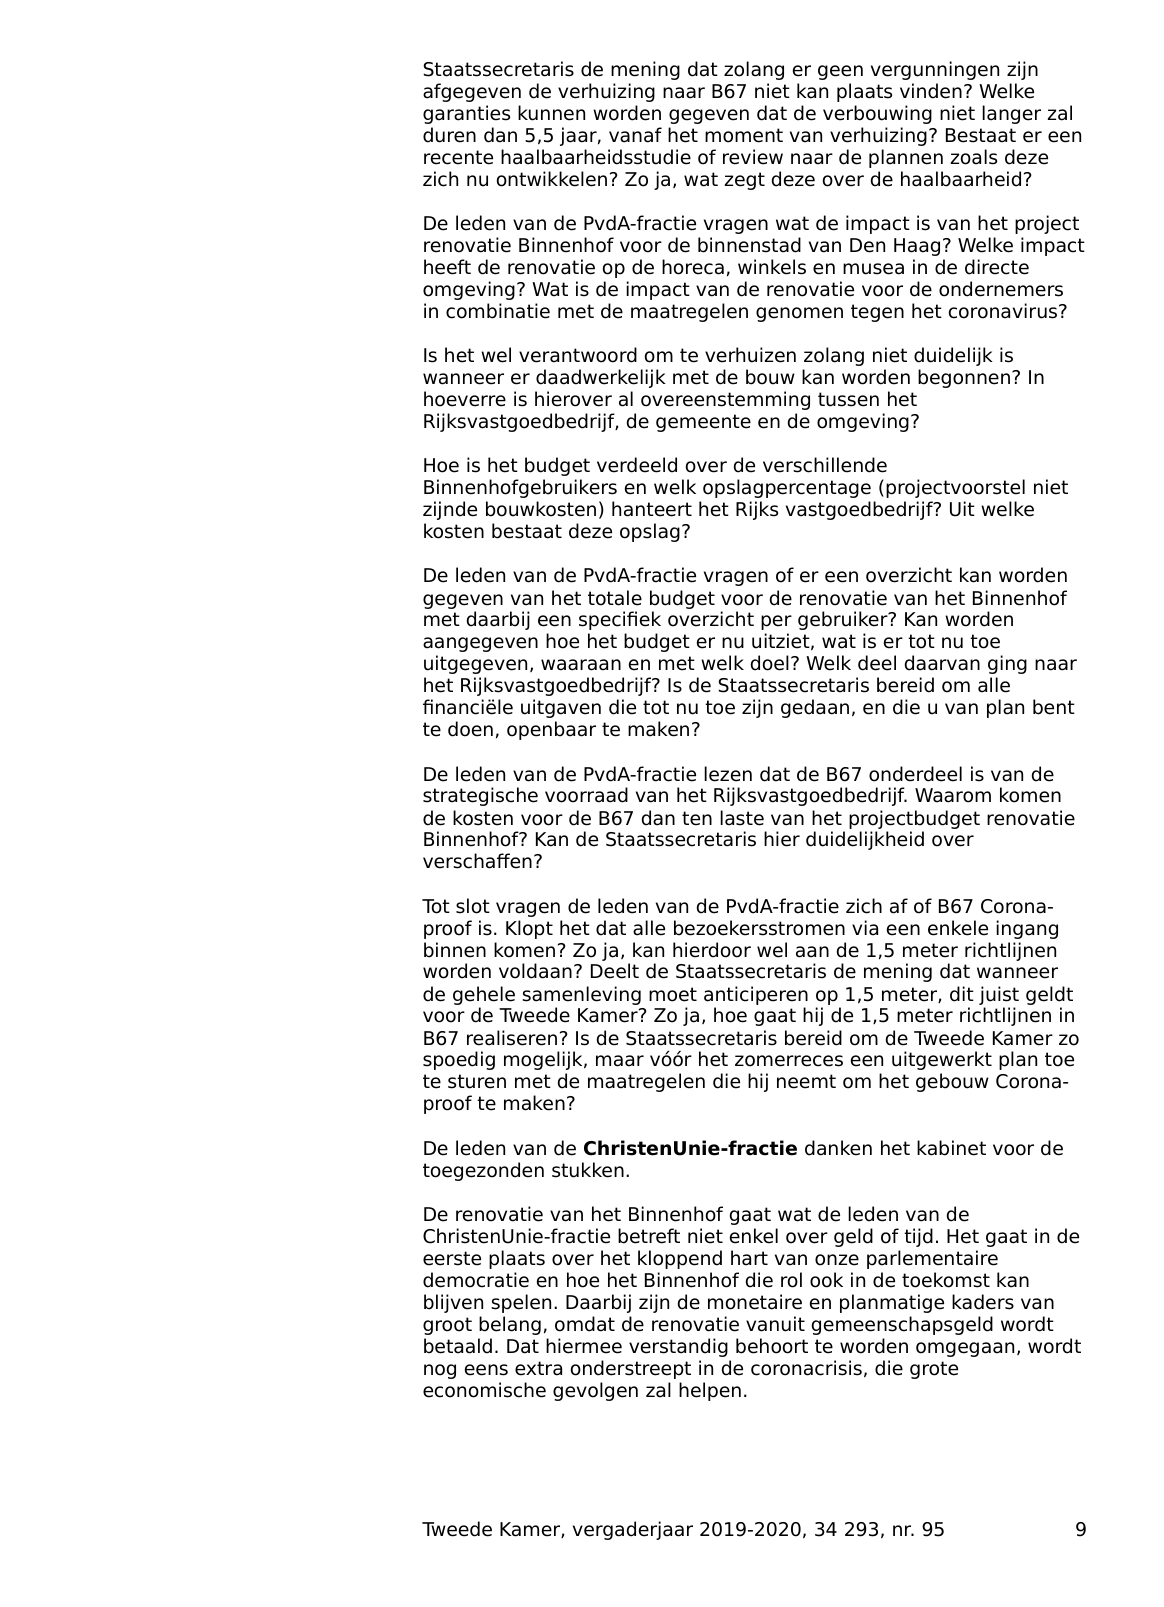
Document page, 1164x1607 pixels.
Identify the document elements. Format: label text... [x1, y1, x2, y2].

text Hoe is het budget verdeeld over de verschillende Binnenhofgebruikers en welk opslagpercentage (projectvoorstel niet zijnde bouwkosten) hanteert het Rijks vastgoedbedrijf? Uit welke kosten bestaat deze opslag? [422, 455, 1087, 543]
text Staatssecretaris de mening dat zolang er geen vergunningen zijn afgegeven de verhuizing naar B67 niet kan plaats vinden? Welke garanties kunnen worden gegeven dat de verbouwing niet langer zal duren dan 5,5 jaar, vanaf het moment van verhuizing? Bestaat er een recente haalbaarheidsstudie of review naar de plannen zoals deze zich nu ontwikkelen? Zo ja, wat zegt deze over de haalbaarheid? [422, 59, 1087, 191]
text De leden van de PvdA-fractie vragen of er een overzicht kan worden gegeven van het totale budget voor de renovatie van het Binnenhof met daarbij een specifiek overzicht per gebruiker? Kan worden aangegeven hoe het budget er nu uitziet, wat is er tot nu toe uitgegeven, waaraan en met welk doel? Welk deel daarvan ging naar het Rijksvastgoedbedrijf? Is de Staatssecretaris bereid om alle financiële uitgaven die tot nu toe zijn gedaan, en die u van plan bent te doen, openbaar te maken? [422, 565, 1087, 741]
text Is het wel verantwoord om te verhuizen zolang niet duidelijk is wanneer er daadwerkelijk met de bouw kan worden begonnen? In hoeverre is hierover al overeenstemming tussen het Rijksvastgoedbedrijf, de gemeente en de omgeving? [422, 345, 1087, 433]
text Tot slot vragen de leden van de PvdA-fractie zich af of B67 Corona-proof is. Klopt het dat alle bezoekersstromen via een enkele ingang binnen komen? Zo ja, kan hierdoor wel aan de 1,5 meter richtlijnen worden voldaan? Deelt de Staatssecretaris de mening dat wanneer de gehele samenleving moet anticiperen op 1,5 meter, dit juist geldt voor de Tweede Kamer? Zo ja, hoe gaat hij de 1,5 meter richtlijnen in B67 realiseren? Is de Staatssecretaris bereid om de Tweede Kamer zo spoedig mogelijk, maar vóór het zomerreces een uitgewerkt plan toe te sturen met de maatregelen die hij neemt om het gebouw Corona-proof te maken? [422, 896, 1087, 1115]
text De renovatie van het Binnenhof gaat wat de leden van de ChristenUnie-fractie betreft niet enkel over geld of tijd. Het gaat in de eerste plaats over het kloppend hart van onze parlementaire democratie en hoe het Binnenhof die rol ook in de toekomst kan blijven spelen. Daarbij zijn de monetaire en planmatige kaders van groot belang, omdat de renovatie vanuit gemeenschapsgeld wordt betaald. Dat hiermee verstandig behoort te worden omgegaan, wordt nog eens extra onderstreept in de coronacrisis, die grote economische gevolgen zal helpen. [422, 1204, 1087, 1401]
text De leden van de PvdA-fractie lezen dat de B67 onderdeel is van de strategische voorraad van het Rijksvastgoedbedrijf. Waarom komen de kosten voor de B67 dan ten laste van het projectbudget renovatie Binnenhof? Kan de Staatssecretaris hier duidelijkheid over verschaffen? [422, 763, 1087, 873]
text De leden van de ChristenUnie-fractie danken het kabinet voor de toegezonden stukken. [422, 1137, 1087, 1181]
text De leden van de PvdA-fractie vragen wat de impact is van het project renovatie Binnenhof voor de binnenstad van Den Haag? Welke impact heeft de renovatie op de horeca, winkels en musea in de directe omgeving? Wat is de impact van de renovatie voor de ondernemers in combinatie met de maatregelen genomen tegen het coronavirus? [422, 213, 1087, 323]
